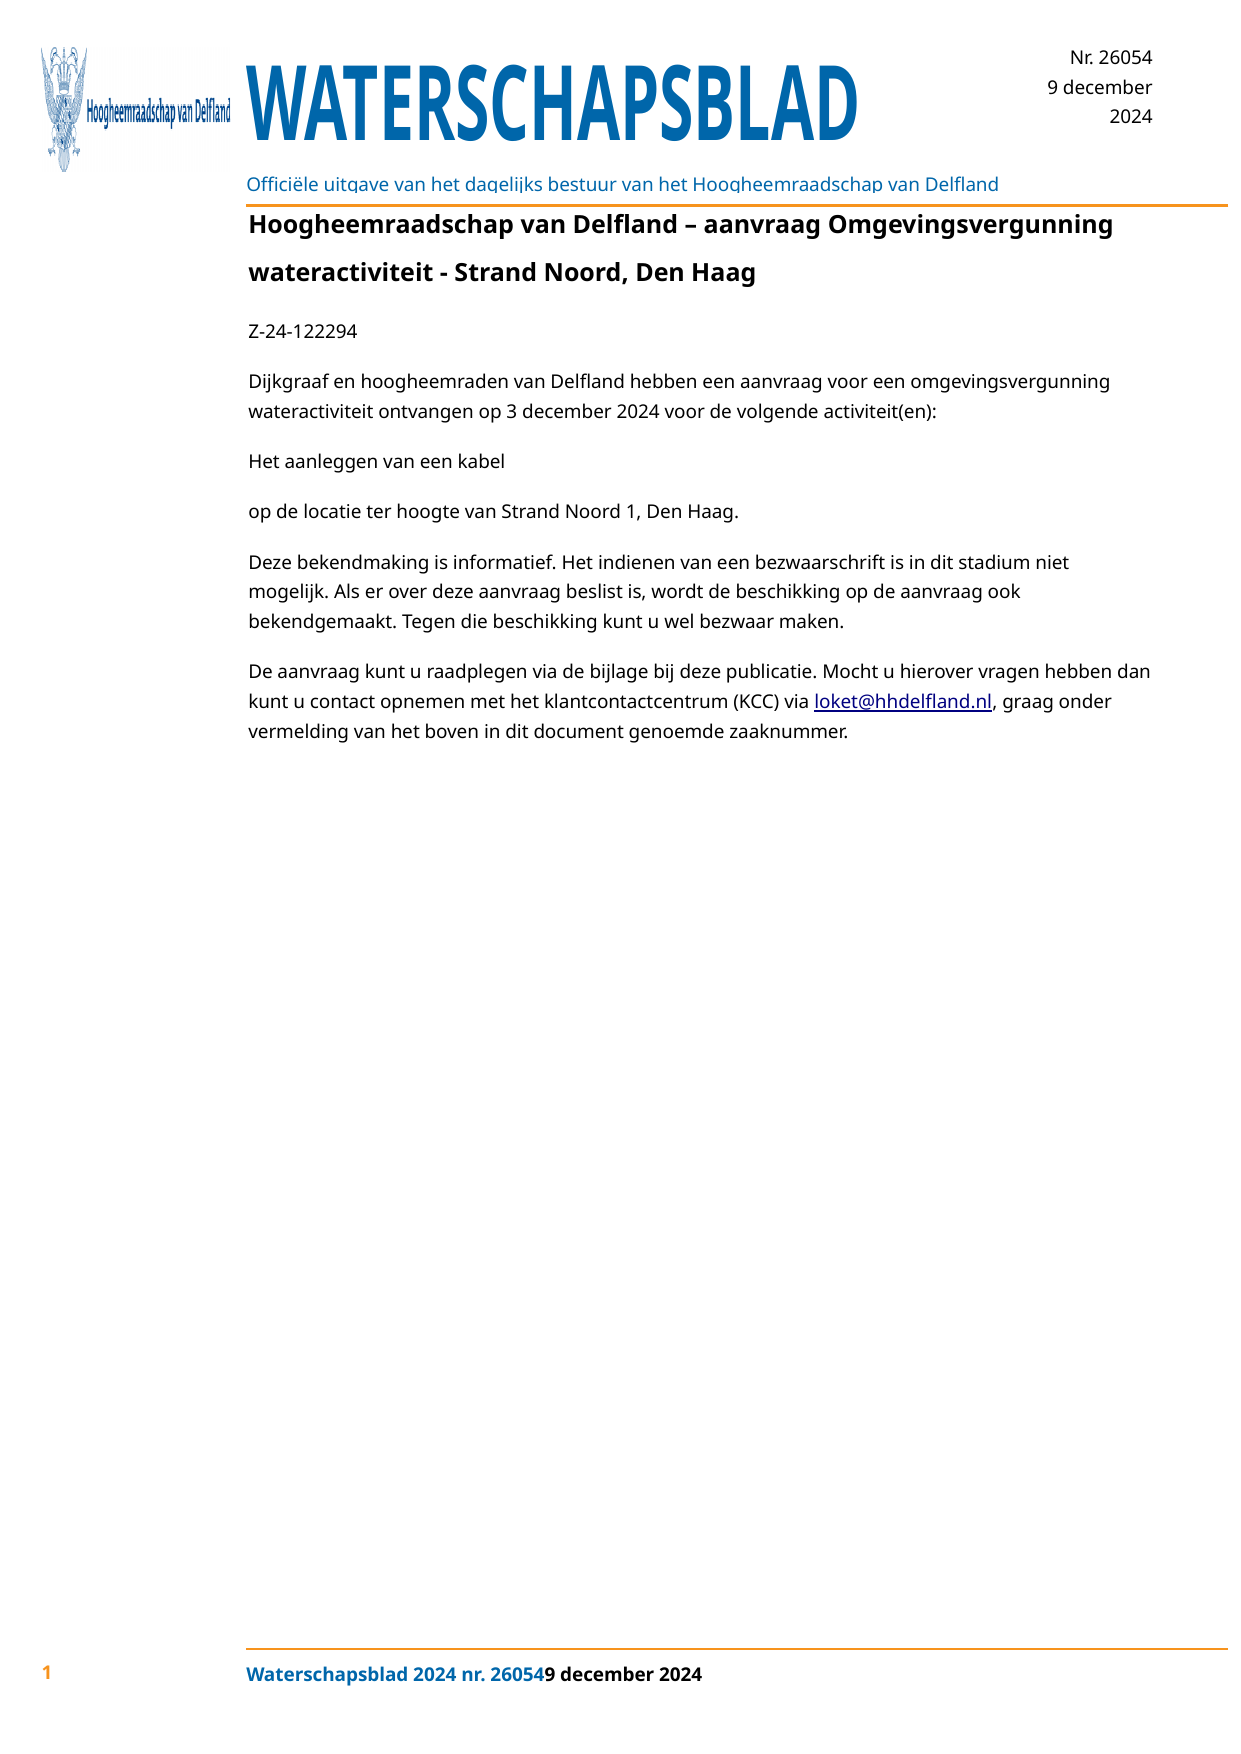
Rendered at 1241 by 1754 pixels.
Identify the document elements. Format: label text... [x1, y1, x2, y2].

text Dijkgraaf en hoogheemraden van Delfland hebben een aanvraag voor een omgevingsvergunning wateractiviteit ontvangen op 3 december 2024 voor de volgende activiteit(en): [248, 368, 1152, 424]
text De aanvraag kunt u raadplegen via de bijlage bij deze publicatie. Mocht u hierover vragen hebben dan kunt u contact opnemen met het klantcontactcentrum (KCC) via loket@hhdelfland.nl, graag onder vermelding van het boven in dit document genoemde zaaknummer. [248, 659, 1152, 744]
picture [41, 47, 231, 172]
text Deze bekendmaking is informatief. Het indienen van een bezwaarschrift is in dit stadium niet mogelijk. Als er over deze aanvraag beslist is, wordt de beschikking op de aanvraag ook bekendgemaakt. Tegen die beschikking kunt u wel bezwaar maken. [248, 549, 1152, 634]
text Hoogheemraadschap van Delfland – aanvraag Omgevingsvergunning wateractiviteit - Strand Noord, Den Haag [248, 207, 1152, 288]
text Z-24-122294 [248, 318, 1152, 344]
text Het aanleggen van een kabel [248, 448, 1152, 474]
text op de locatie ter hoogte van Strand Noord 1, Den Haag. [248, 499, 1152, 524]
